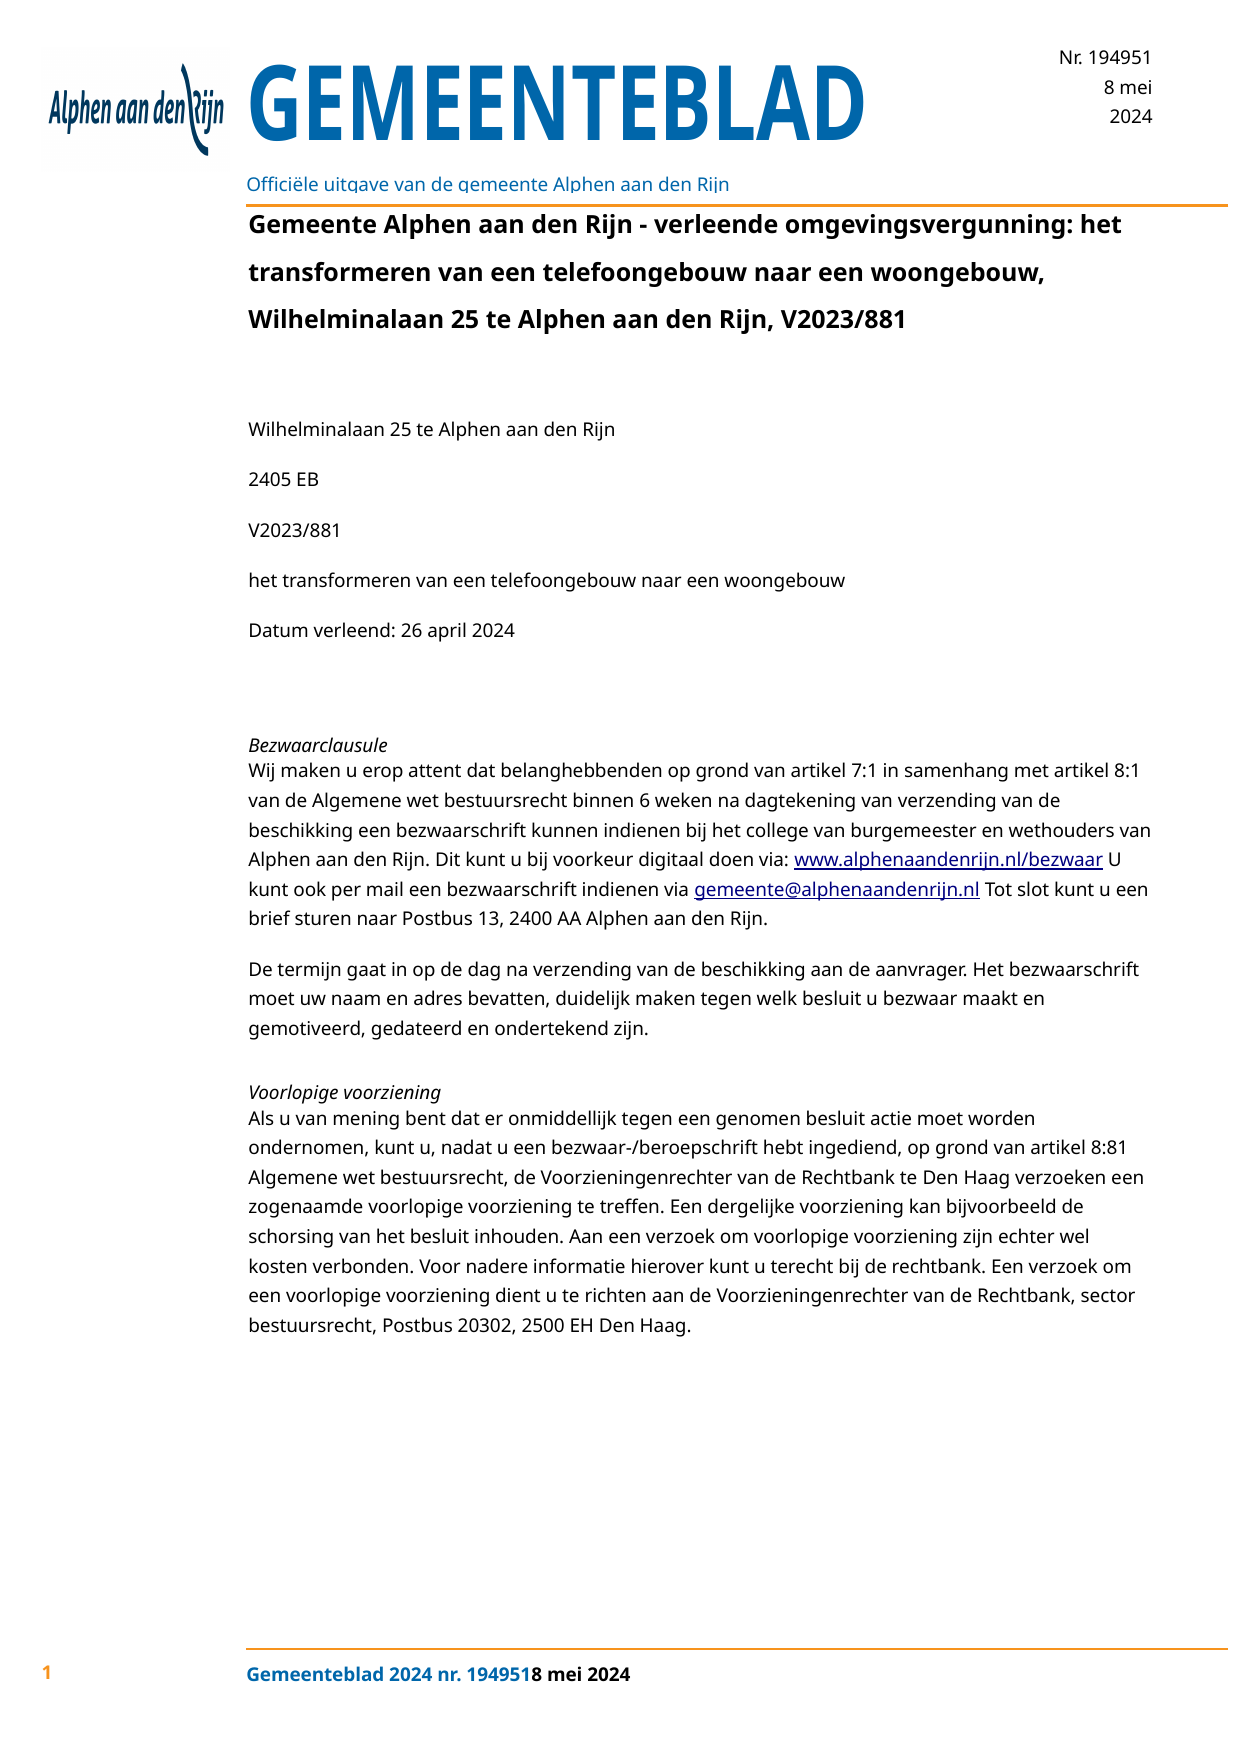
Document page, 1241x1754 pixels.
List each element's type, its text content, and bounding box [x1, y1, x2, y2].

text Wilhelminalaan 25 te Alphen aan den Rijn [248, 416, 1152, 442]
text Voorlopige voorziening [248, 1079, 1152, 1105]
text het transformeren van een telefoongebouw naar een woongebouw [248, 567, 1152, 593]
text Wij maken u erop attent dat belanghebbenden op grond van artikel 7:1 in samenhang met artikel 8:1 van de Algemene wet bestuursrecht binnen 6 weken na dagtekening van verzending van de beschikking een bezwaarschrift kunnen indienen bij het college van burgemeester en wethouders van Alphen aan den Rijn. Dit kunt u bij voorkeur digitaal doen via: www.alphenaandenrijn.nl/bezwaar U kunt ook per mail een bezwaarschrift indienen via gemeente@alphenaandenrijn.nl Tot slot kunt u een brief sturen naar Postbus 13, 2400 AA Alphen aan den Rijn. [248, 758, 1152, 931]
text De termijn gaat in op de dag na verzending van de beschikking aan de aanvrager. Het bezwaarschrift moet uw naam en adres bevatten, duidelijk maken tegen welk besluit u bezwaar maakt en gemotiveerd, gedateerd en ondertekend zijn. [248, 956, 1152, 1041]
text Gemeente Alphen aan den Rijn - verleende omgevingsvergunning: het transformeren van een telefoongebouw naar een woongebouw, Wilhelminalaan 25 te Alphen aan den Rijn, V2023/881 [248, 207, 1152, 336]
text V2023/881 [248, 517, 1152, 542]
text Als u van mening bent dat er onmiddellijk tegen een genomen besluit actie moet worden ondernomen, kunt u, nadat u een bezwaar-/beroepschrift hebt ingediend, op grond van artikel 8:81 Algemene wet bestuursrecht, de Voorzieningenrechter van de Rechtbank te Den Haag verzoeken een zogenaamde voorlopige voorziening te treffen. Een dergelijke voorziening kan bijvoorbeeld de schorsing van het besluit inhouden. Aan een verzoek om voorlopige voorziening zijn echter wel kosten verbonden. Voor nadere informatie hierover kunt u terecht bij de rechtbank. Een verzoek om een voorlopige voorziening dient u te richten aan de Voorzieningenrechter van de Rechtbank, sector bestuursrecht, Postbus 20302, 2500 EH Den Haag. [248, 1105, 1152, 1338]
text Datum verleend: 26 april 2024 [248, 618, 1152, 643]
text Bezwaarclausule [248, 732, 1152, 758]
picture [41, 47, 231, 172]
text 2405 EB [248, 466, 1152, 492]
